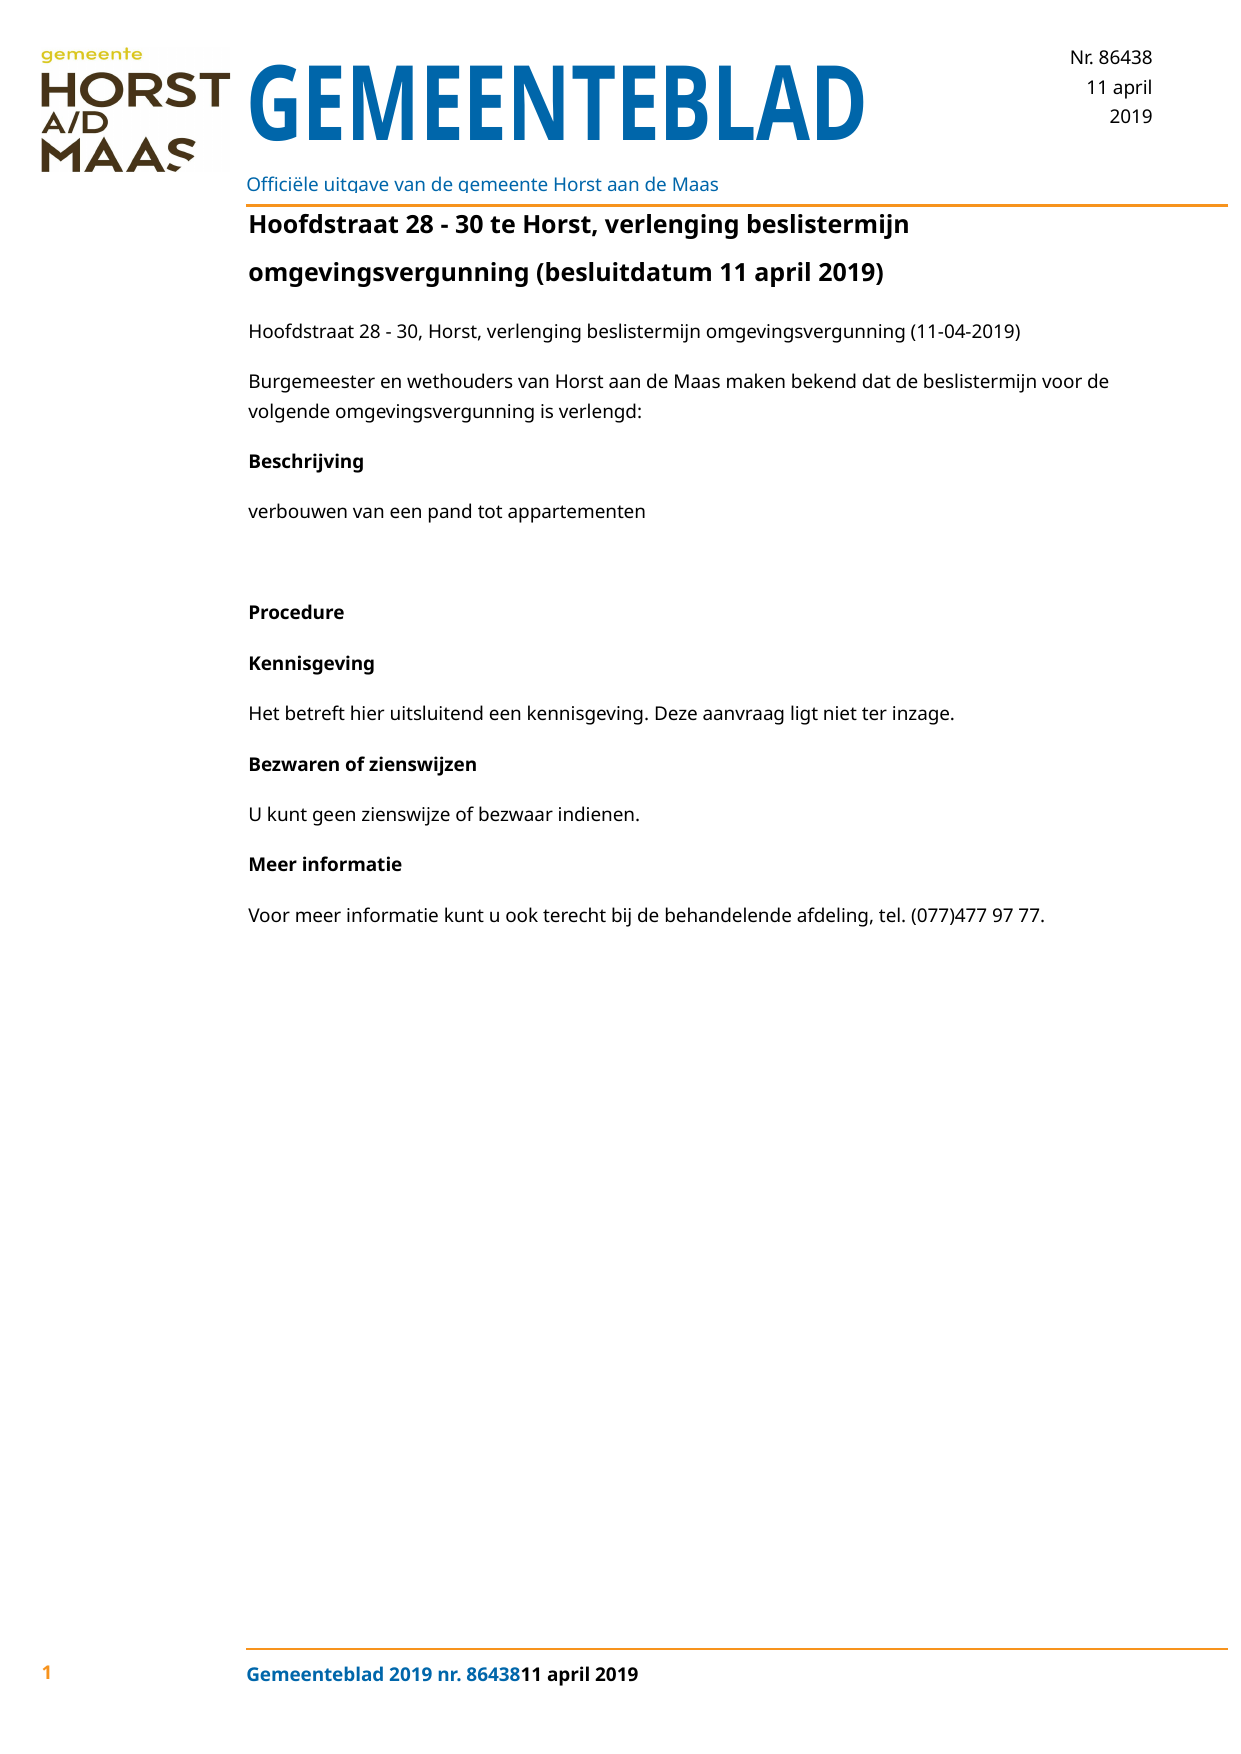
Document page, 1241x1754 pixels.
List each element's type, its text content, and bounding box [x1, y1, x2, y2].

text U kunt geen zienswijze of bezwaar indienen. [248, 801, 1152, 827]
text verbouwen van een pand tot appartementen [248, 499, 1152, 524]
text Burgemeester en wethouders van Horst aan de Maas maken bekend dat de beslistermijn voor de volgende omgevingsvergunning is verlengd: [248, 368, 1152, 424]
text Beschrijving [248, 448, 1152, 474]
text Bezwaren of zienswijzen [248, 751, 1152, 777]
text Voor meer informatie kunt u ook terecht bij de behandelende afdeling, tel. (077)477 97 77. [248, 902, 1152, 928]
picture [41, 47, 231, 172]
text Het betreft hier uitsluitend een kennisgeving. Deze aanvraag ligt niet ter inzage. [248, 700, 1152, 726]
text Hoofdstraat 28 - 30, Horst, verlenging beslistermijn omgevingsvergunning (11-04-2019) [248, 318, 1152, 344]
text Hoofdstraat 28 - 30 te Horst, verlenging beslistermijn omgevingsvergunning (besluitdatum 11 april 2019) [248, 207, 1152, 288]
text Procedure [248, 599, 1152, 625]
text Kennisgeving [248, 650, 1152, 676]
text Meer informatie [248, 852, 1152, 877]
